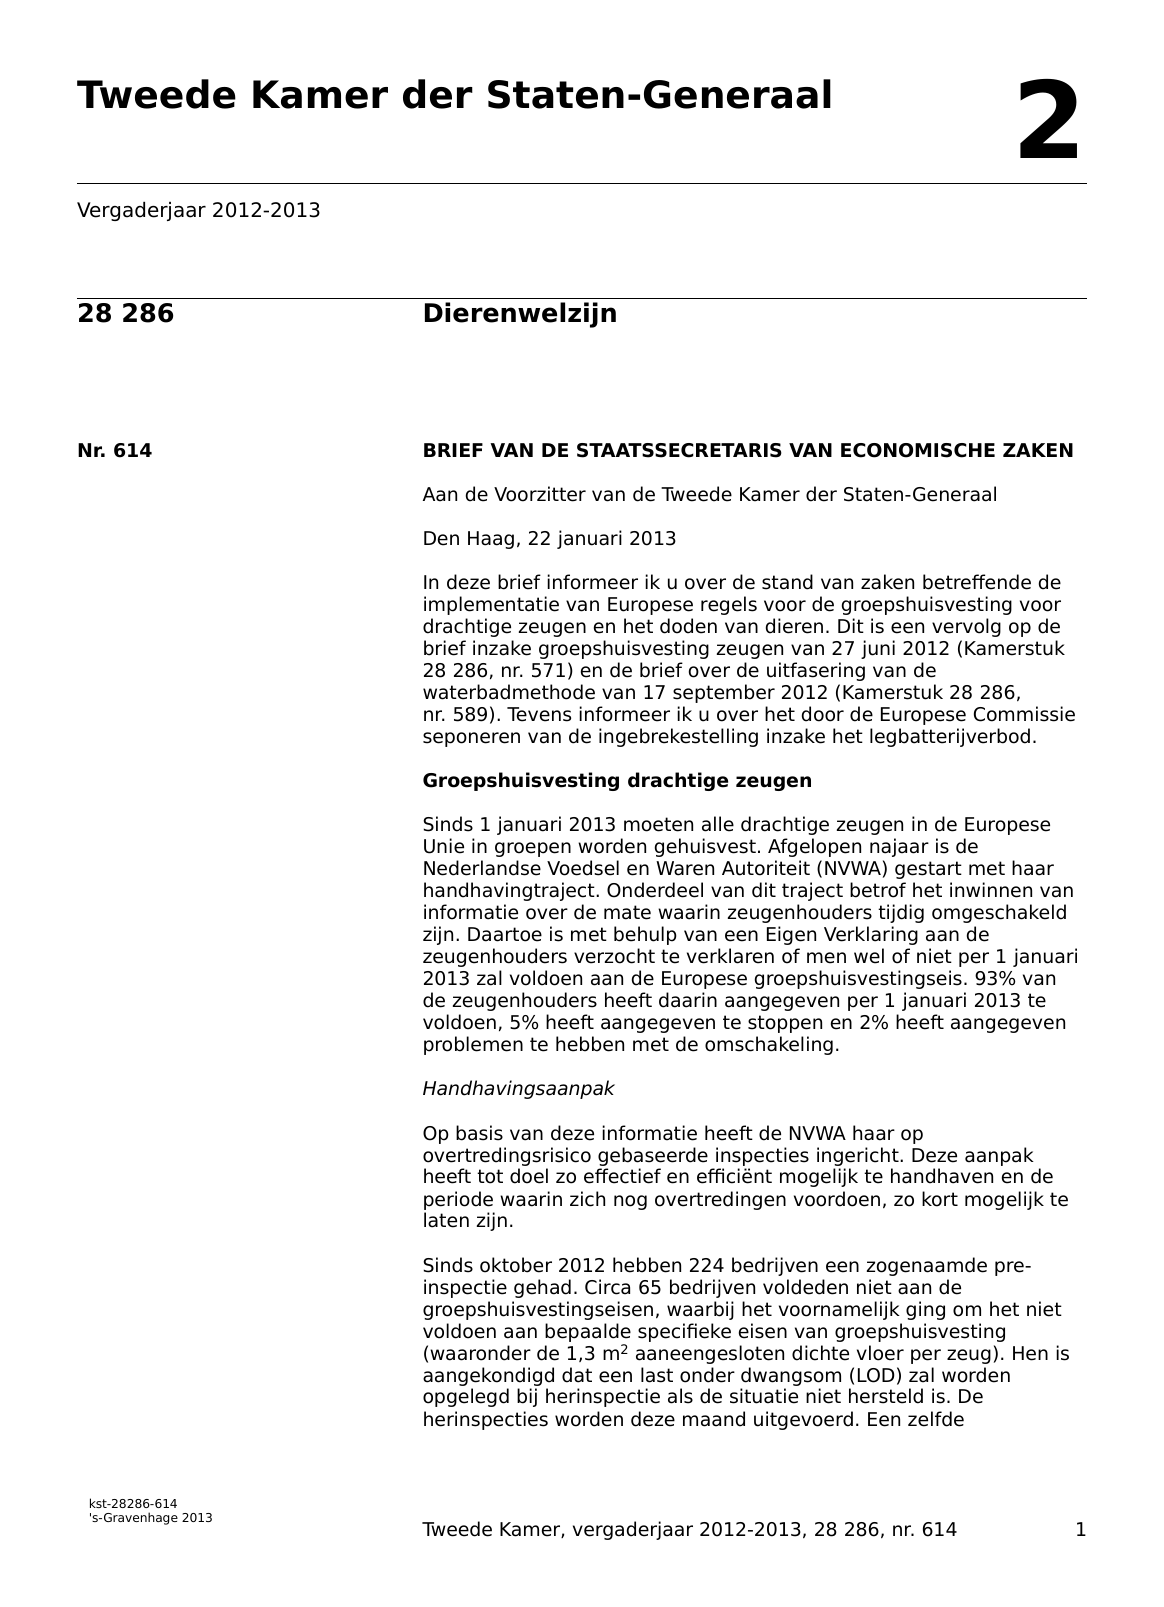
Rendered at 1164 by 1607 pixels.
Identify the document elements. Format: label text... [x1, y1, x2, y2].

text 's-Gravenhage 2013 [88, 1511, 323, 1525]
text kst-28286-614 [88, 1497, 323, 1511]
subtitle Handhavingsaanpak [422, 1078, 1087, 1100]
text In deze brief informeer ik u over de stand van zaken betreffende de implementatie van Europese regels voor de groepshuisvesting voor drachtige zeugen en het doden van dieren. Dit is een vervolg op de brief inzake groepshuisvesting zeugen van 27 juni 2012 (Kamerstuk 28 286, nr. 571) en de brief over de uitfasering van de waterbadmethode van 17 september 2012 (Kamerstuk 28 286, nr. 589). Tevens informeer ik u over het door de Europese Commissie seponeren van de ingebrekestelling inzake het legbatterijverbod. [422, 572, 1087, 748]
text Sinds oktober 2012 hebben 224 bedrijven een zogenaamde pre-inspectie gehad. Circa 65 bedrijven voldeden niet aan de groepshuisvestingseisen, waarbij het voornamelijk ging om het niet voldoen aan bepaalde specifieke eisen van groepshuisvesting (waaronder de 1,3 m2 aaneengesloten dichte vloer per zeug). Hen is aangekondigd dat een last onder dwangsom (LOD) zal worden opgelegd bij herinspectie als de situatie niet hersteld is. De herinspecties worden deze maand uitgevoerd. Een zelfde [422, 1254, 1087, 1430]
table_header 2 [886, 59, 1087, 183]
subtitle 28 286 Dierenwelzijn [77, 299, 1087, 329]
subtitle Groepshuisvesting drachtige zeugen [422, 770, 1087, 792]
subtitle Nr. 614 BRIEF VAN DE STAATSSECRETARIS VAN ECONOMISCHE ZAKEN [77, 440, 1087, 462]
text Den Haag, 22 januari 2013 [422, 528, 1087, 550]
table_header Tweede Kamer der Staten-Generaal [77, 59, 886, 183]
text Op basis van deze informatie heeft de NVWA haar op overtredingsrisico gebaseerde inspecties ingericht. Deze aanpak heeft tot doel zo effectief en efficiënt mogelijk te handhaven en de periode waarin zich nog overtredingen voordoen, zo kort mogelijk te laten zijn. [422, 1122, 1087, 1232]
text Sinds 1 januari 2013 moeten alle drachtige zeugen in de Europese Unie in groepen worden gehuisvest. Afgelopen najaar is de Nederlandse Voedsel en Waren Autoriteit (NVWA) gestart met haar handhavingtraject. Onderdeel van dit traject betrof het inwinnen van informatie over de mate waarin zeugenhouders tijdig omgeschakeld zijn. Daartoe is met behulp van een Eigen Verklaring aan de zeugenhouders verzocht te verklaren of men wel of niet per 1 januari 2013 zal voldoen aan de Europese groepshuisvestingseis. 93% van de zeugenhouders heeft daarin aangegeven per 1 januari 2013 te voldoen, 5% heeft aangegeven te stoppen en 2% heeft aangegeven problemen te hebben met de omschakeling. [422, 814, 1087, 1056]
table_cell Vergaderjaar 2012-2013 [77, 184, 1087, 298]
text Aan de Voorzitter van de Tweede Kamer der Staten-Generaal [422, 484, 1087, 506]
